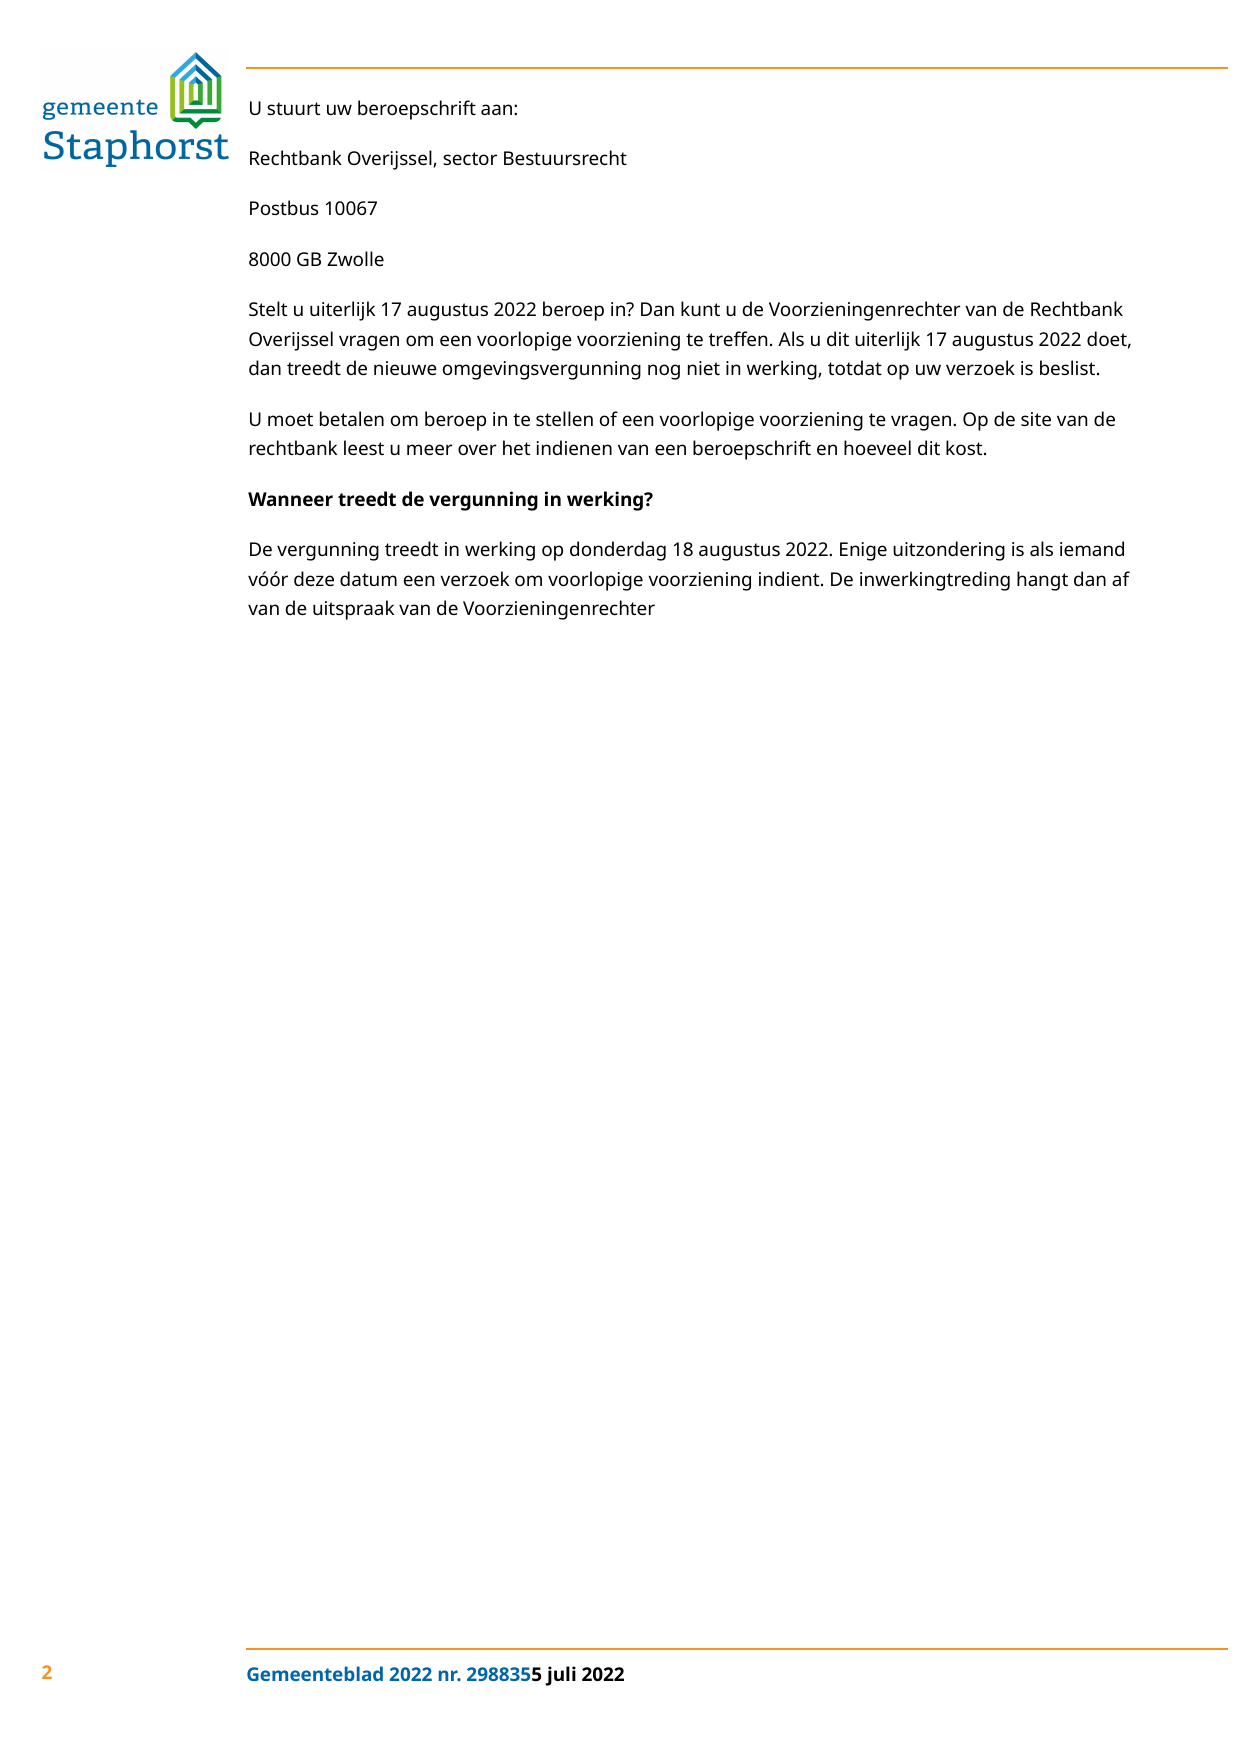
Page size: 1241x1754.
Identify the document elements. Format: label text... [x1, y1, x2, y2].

text Postbus 10067 [248, 196, 1152, 221]
picture [41, 47, 231, 172]
text 8000 GB Zwolle [248, 246, 1152, 272]
text De vergunning treedt in werking op donderdag 18 augustus 2022. Enige uitzondering is als iemand vóór deze datum een verzoek om voorlopige voorziening indient. De inwerkingtreding hangt dan af van de uitspraak van de Voorzieningenrechter [248, 536, 1152, 621]
text Rechtbank Overijssel, sector Bestuursrecht [248, 145, 1152, 171]
text U moet betalen om beroep in te stellen of een voorlopige voorziening te vragen. Op de site van de rechtbank leest u meer over het indienen van een beroepschrift en hoeveel dit kost. [248, 406, 1152, 461]
text Stelt u uiterlijk 17 augustus 2022 beroep in? Dan kunt u de Voorzieningenrechter van de Rechtbank Overijssel vragen om een voorlopige voorziening te treffen. Als u dit uiterlijk 17 augustus 2022 doet, dan treedt de nieuwe omgevingsvergunning nog niet in werking, totdat op uw verzoek is beslist. [248, 296, 1152, 381]
text Wanneer treedt de vergunning in werking? [248, 486, 1152, 512]
text U stuurt uw beroepschrift aan: [248, 95, 1152, 121]
